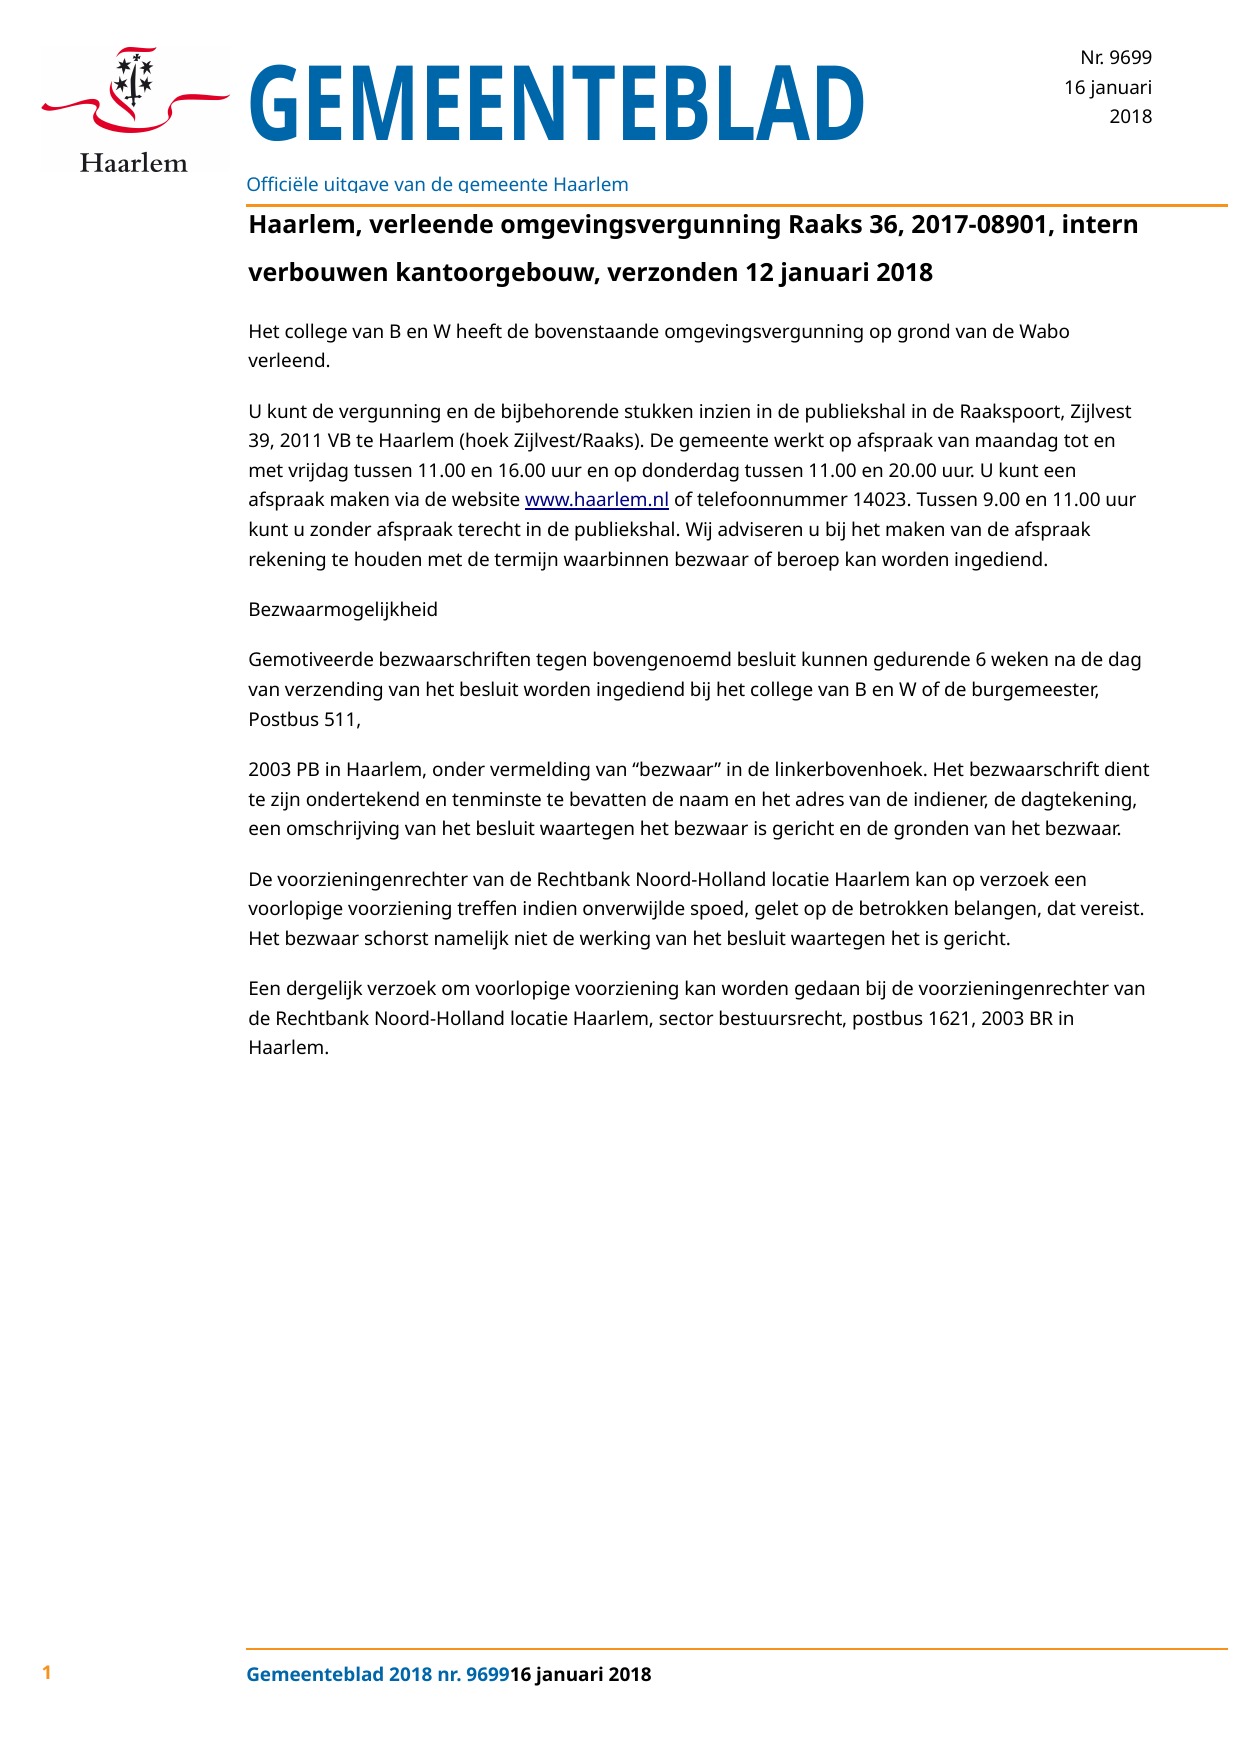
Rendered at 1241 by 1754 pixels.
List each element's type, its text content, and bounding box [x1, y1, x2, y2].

text Gemotiveerde bezwaarschriften tegen bovengenoemd besluit kunnen gedurende 6 weken na de dag van verzending van het besluit worden ingediend bij het college van B en W of de burgemeester, Postbus 511, [248, 647, 1152, 732]
text Een dergelijk verzoek om voorlopige voorziening kan worden gedaan bij de voorzieningenrechter van de Rechtbank Noord-Holland locatie Haarlem, sector bestuursrecht, postbus 1621, 2003 BR in Haarlem. [248, 975, 1152, 1060]
text U kunt de vergunning en de bijbehorende stukken inzien in de publiekshal in de Raakspoort, Zijlvest 39, 2011 VB te Haarlem (hoek Zijlvest/Raaks). De gemeente werkt op afspraak van maandag tot en met vrijdag tussen 11.00 en 16.00 uur en op donderdag tussen 11.00 en 20.00 uur. U kunt een afspraak maken via de website www.haarlem.nl of telefoonnummer 14023. Tussen 9.00 en 11.00 uur kunt u zonder afspraak terecht in de publiekshal. Wij adviseren u bij het maken van de afspraak rekening te houden met de termijn waarbinnen bezwaar of beroep kan worden ingediend. [248, 398, 1152, 572]
text 2003 PB in Haarlem, onder vermelding van “bezwaar” in de linkerbovenhoek. Het bezwaarschrift dient te zijn ondertekend en tenminste te bevatten de naam en het adres van de indiener, de dagtekening, een omschrijving van het besluit waartegen het bezwaar is gericht en de gronden van het bezwaar. [248, 756, 1152, 841]
picture [41, 47, 231, 172]
text De voorzieningenrechter van de Rechtbank Noord-Holland locatie Haarlem kan op verzoek een voorlopige voorziening treffen indien onverwijlde spoed, gelet op de betrokken belangen, dat vereist. Het bezwaar schorst namelijk niet de werking van het besluit waartegen het is gericht. [248, 866, 1152, 951]
text Haarlem, verleende omgevingsvergunning Raaks 36, 2017-08901, intern verbouwen kantoorgebouw, verzonden 12 januari 2018 [248, 207, 1152, 288]
text Het college van B en W heeft de bovenstaande omgevingsvergunning op grond van de Wabo verleend. [248, 318, 1152, 373]
text Bezwaarmogelijkheid [248, 596, 1152, 622]
